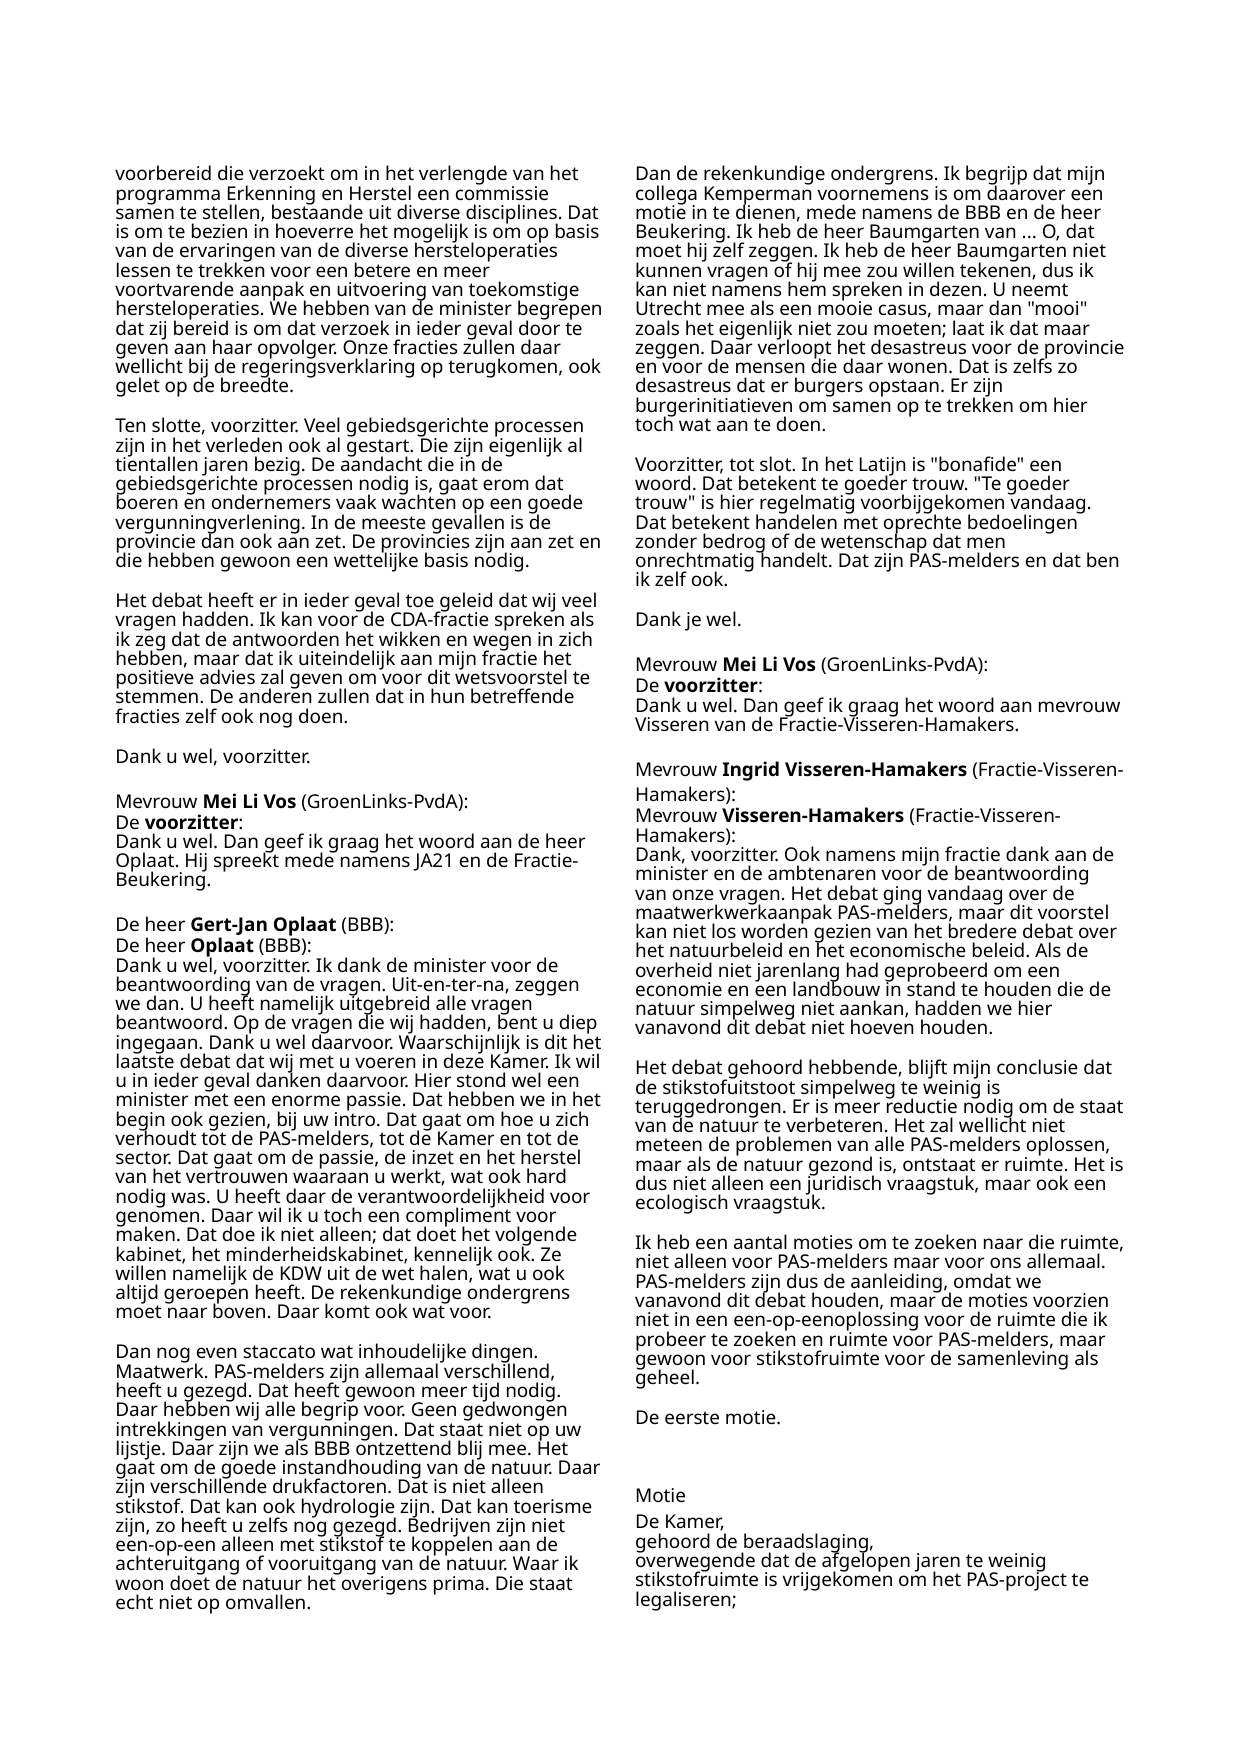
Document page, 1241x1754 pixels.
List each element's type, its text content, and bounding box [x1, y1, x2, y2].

text Mevrouw Visseren-Hamakers (Fractie-Visseren-Hamakers): [635, 807, 1125, 846]
text Ten slotte, voorzitter. Veel gebiedsgerichte processen zijn in het verleden ook al gestart. Die zijn eigenlijk al tientallen jaren bezig. De aandacht die in de gebiedsgerichte processen nodig is, gaat erom dat boeren en ondernemers vaak wachten op een goede vergunningverlening. In de meeste gevallen is de provincie dan ook aan zet. De provincies zijn aan zet en die hebben gewoon een wettelijke basis nodig. [115, 417, 605, 571]
text Dank u wel, voorzitter. [115, 748, 605, 767]
text Dan de rekenkundige ondergrens. Ik begrijp dat mijn collega Kemperman voornemens is om daarover een motie in te dienen, mede namens de BBB en de heer Beukering. Ik heb de heer Baumgarten van ... O, dat moet hij zelf zeggen. Ik heb de heer Baumgarten niet kunnen vragen of hij mee zou willen tekenen, dus ik kan niet namens hem spreken in dezen. U neemt Utrecht mee als een mooie casus, maar dan "mooi" zoals het eigenlijk niet zou moeten; laat ik dat maar zeggen. Daar verloopt het desastreus voor de provincie en voor de mensen die daar wonen. Dat is zelfs zo desastreus dat er burgers opstaan. Er zijn burgerinitiatieven om samen op te trekken om hier toch wat aan te doen. [635, 165, 1125, 435]
text Het debat heeft er in ieder geval toe geleid dat wij veel vragen hadden. Ik kan voor de CDA-fractie spreken als ik zeg dat de antwoorden het wikken en wegen in zich hebben, maar dat ik uiteindelijk aan mijn fractie het positieve advies zal geven om voor dit wetsvoorstel te stemmen. De anderen zullen dat in hun betreffende fracties zelf ook nog doen. [115, 592, 605, 727]
text De heer Gert-Jan Oplaat (BBB): [115, 912, 605, 937]
text Het debat gehoord hebbende, blijft mijn conclusie dat de stikstofuitstoot simpelweg te weinig is teruggedrongen. Er is meer reductie nodig om de staat van de natuur te verbeteren. Het zal wellicht niet meteen de problemen van alle PAS-melders oplossen, maar als de natuur gezond is, ontstaat er ruimte. Het is dus niet alleen een juridisch vraagstuk, maar ook een ecologisch vraagstuk. [635, 1059, 1125, 1213]
text voorbereid die verzoekt om in het verlengde van het programma Erkenning en Herstel een commissie samen te stellen, bestaande uit diverse disciplines. Dat is om te bezien in hoeverre het mogelijk is om op basis van de ervaringen van de diverse hersteloperaties lessen te trekken voor een betere en meer voortvarende aanpak en uitvoering van toekomstige hersteloperaties. We hebben van de minister begrepen dat zij bereid is om dat verzoek in ieder geval door te geven aan haar opvolger. Onze fracties zullen daar wellicht bij de regeringsverklaring op terugkomen, ook gelet op de breedte. [115, 165, 605, 397]
text Mevrouw Mei Li Vos (GroenLinks-PvdA): [115, 788, 605, 814]
text Dank je wel. [635, 611, 1125, 631]
text Dank u wel, voorzitter. Ik dank de minister voor de beantwoording van de vragen. Uit-en-ter-na, zeggen we dan. U heeft namelijk uitgebreid alle vragen beantwoord. Op de vragen die wij hadden, bent u diep ingegaan. Dank u wel daarvoor. Waarschijnlijk is dit het laatste debat dat wij met u voeren in deze Kamer. Ik wil u in ieder geval danken daarvoor. Hier stond wel een minister met een enorme passie. Dat hebben we in het begin ook gezien, bij uw intro. Dat gaat om hoe u zich verhoudt tot de PAS-melders, tot de Kamer en tot de sector. Dat gaat om de passie, de inzet en het herstel van het vertrouwen waaraan u werkt, wat ook hard nodig was. U heeft daar de verantwoordelijkheid voor genomen. Daar wil ik u toch een compliment voor maken. Dat doe ik niet alleen; dat doet het volgende kabinet, het minderheidskabinet, kennelijk ook. Ze willen namelijk de KDW uit de wet halen, wat u ook altijd geroepen heeft. De rekenkundige ondergrens moet naar boven. Daar komt ook wat voor. [115, 957, 605, 1323]
text overwegende dat de afgelopen jaren te weinig stikstofruimte is vrijgekomen om het PAS-project te legaliseren; [635, 1552, 1125, 1610]
text Mevrouw Mei Li Vos (GroenLinks-PvdA): [635, 652, 1125, 677]
text Dank, voorzitter. Ook namens mijn fractie dank aan de minister en de ambtenaren voor de beantwoording van onze vragen. Het debat ging vandaag over de maatwerkwerkaanpak PAS-melders, maar dit voorstel kan niet los worden gezien van het bredere debat over het natuurbeleid en het economische beleid. Als de overheid niet jarenlang had geprobeerd om een economie en een landbouw in stand te houden die de natuur simpelweg niet aankan, hadden we hier vanavond dit debat niet hoeven houden. [635, 846, 1125, 1039]
text Voorzitter, tot slot. In het Latijn is "bonafide" een woord. Dat betekent te goeder trouw. "Te goeder trouw" is hier regelmatig voorbijgekomen vandaag. Dat betekent handelen met oprechte bedoelingen zonder bedrog of de wetenschap dat men onrechtmatig handelt. Dat zijn PAS-melders en dat ben ik zelf ook. [635, 456, 1125, 591]
text De heer Oplaat (BBB): [115, 937, 605, 957]
text De Kamer, [635, 1513, 1125, 1533]
text De eerste motie. [635, 1409, 1125, 1428]
text Ik heb een aantal moties om te zoeken naar die ruimte, niet alleen voor PAS-melders maar voor ons allemaal. PAS-melders zijn dus de aanleiding, omdat we vanavond dit debat houden, maar de moties voorzien niet in een een-op-eenoplossing voor de ruimte die ik probeer te zoeken en ruimte voor PAS-melders, maar gewoon voor stikstofruimte voor de samenleving als geheel. [635, 1234, 1125, 1388]
text Dank u wel. Dan geef ik graag het woord aan mevrouw Visseren van de Fractie-Visseren-Hamakers. [635, 697, 1125, 735]
text Motie [635, 1482, 1125, 1508]
text De voorzitter: [115, 814, 605, 833]
text De voorzitter: [635, 677, 1125, 697]
text gehoord de beraadslaging, [635, 1533, 1125, 1552]
text Mevrouw Ingrid Visseren-Hamakers (Fractie-Visseren-Hamakers): [635, 756, 1125, 807]
text Dank u wel. Dan geef ik graag het woord aan de heer Oplaat. Hij spreekt mede namens JA21 en de Fractie-Beukering. [115, 833, 605, 891]
text Dan nog even staccato wat inhoudelijke dingen. Maatwerk. PAS-melders zijn allemaal verschillend, heeft u gezegd. Dat heeft gewoon meer tijd nodig. Daar hebben wij alle begrip voor. Geen gedwongen intrekkingen van vergunningen. Dat staat niet op uw lijstje. Daar zijn we als BBB ontzettend blij mee. Het gaat om de goede instandhouding van de natuur. Daar zijn verschillende drukfactoren. Dat is niet alleen stikstof. Dat kan ook hydrologie zijn. Dat kan toerisme zijn, zo heeft u zelfs nog gezegd. Bedrijven zijn niet een-op-een alleen met stikstof te koppelen aan de achteruitgang of vooruitgang van de natuur. Waar ik woon doet de natuur het overigens prima. Die staat echt niet op omvallen. [115, 1343, 605, 1613]
